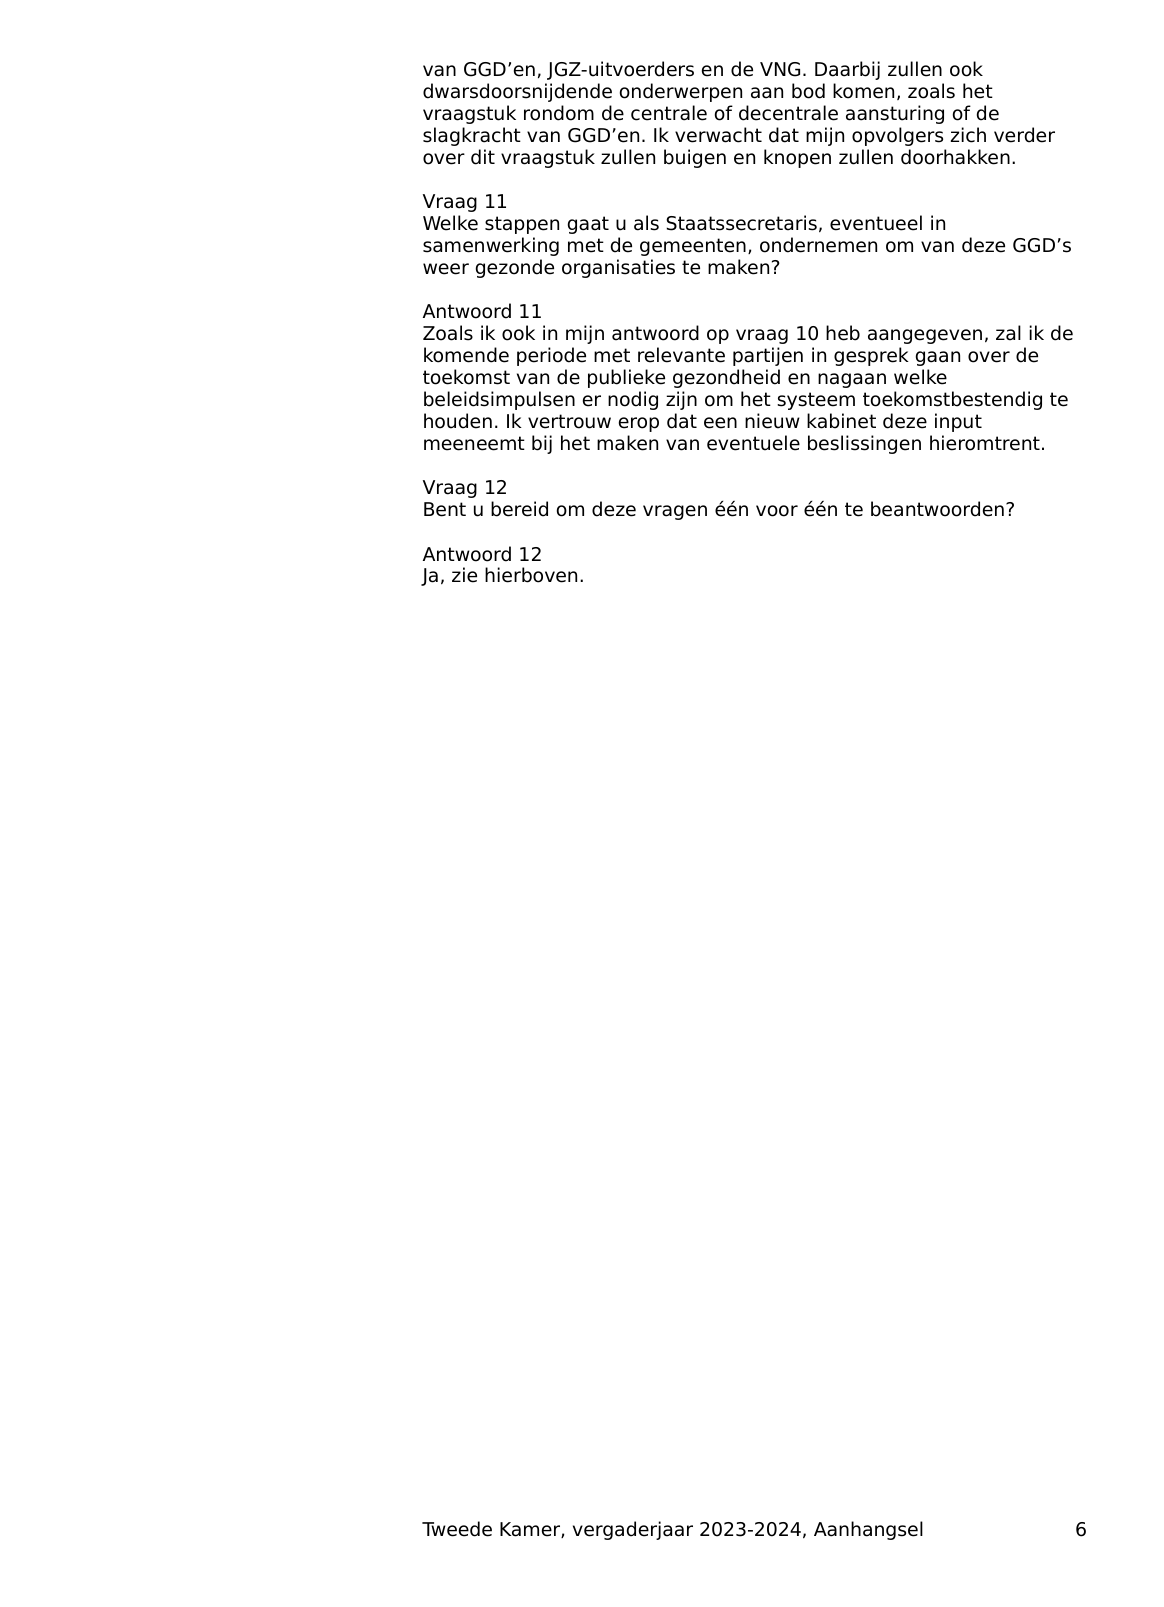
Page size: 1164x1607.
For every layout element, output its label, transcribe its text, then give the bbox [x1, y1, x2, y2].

text Vraag 11 [422, 191, 1087, 213]
text Vraag 12 [422, 477, 1087, 499]
text Bent u bereid om deze vragen één voor één te beantwoorden? [422, 499, 1087, 521]
text van GGD’en, JGZ-uitvoerders en de VNG. Daarbij zullen ook dwarsdoorsnijdende onderwerpen aan bod komen, zoals het vraagstuk rondom de centrale of decentrale aansturing of de slagkracht van GGD’en. Ik verwacht dat mijn opvolgers zich verder over dit vraagstuk zullen buigen en knopen zullen doorhakken. [422, 59, 1087, 169]
text Antwoord 12 [422, 543, 1087, 565]
text Zoals ik ook in mijn antwoord op vraag 10 heb aangegeven, zal ik de komende periode met relevante partijen in gesprek gaan over de toekomst van de publieke gezondheid en nagaan welke beleidsimpulsen er nodig zijn om het systeem toekomstbestendig te houden. Ik vertrouw erop dat een nieuw kabinet deze input meeneemt bij het maken van eventuele beslissingen hieromtrent. [422, 323, 1087, 455]
text Ja, zie hierboven. [422, 565, 1087, 587]
text Antwoord 11 [422, 301, 1087, 323]
text Welke stappen gaat u als Staatssecretaris, eventueel in samenwerking met de gemeenten, ondernemen om van deze GGD’s weer gezonde organisaties te maken? [422, 213, 1087, 279]
